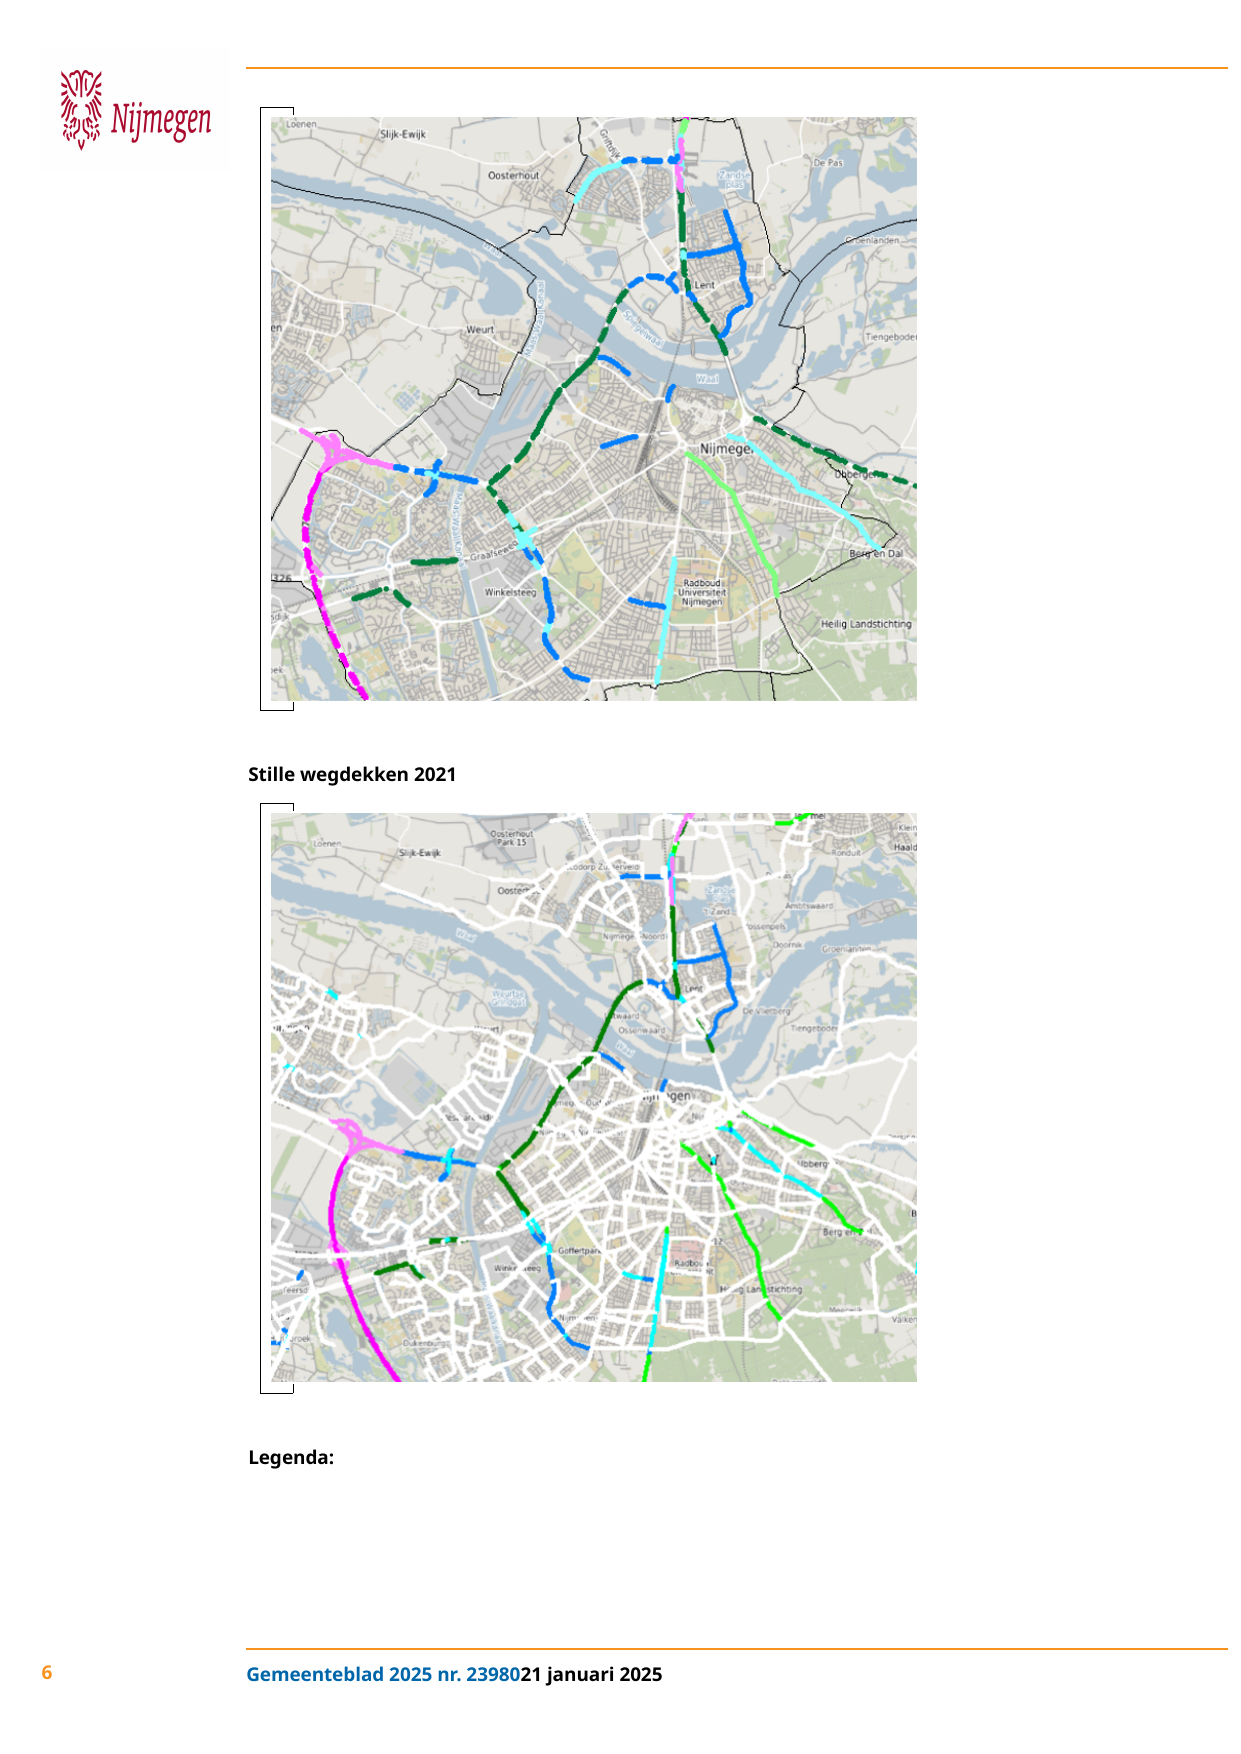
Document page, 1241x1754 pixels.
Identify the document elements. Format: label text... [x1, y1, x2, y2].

picture [268, 811, 919, 1384]
text Stille wegdekken 2021 [248, 761, 1152, 787]
text Legenda: [248, 1444, 1152, 1470]
picture [41, 47, 231, 172]
picture [268, 115, 919, 702]
